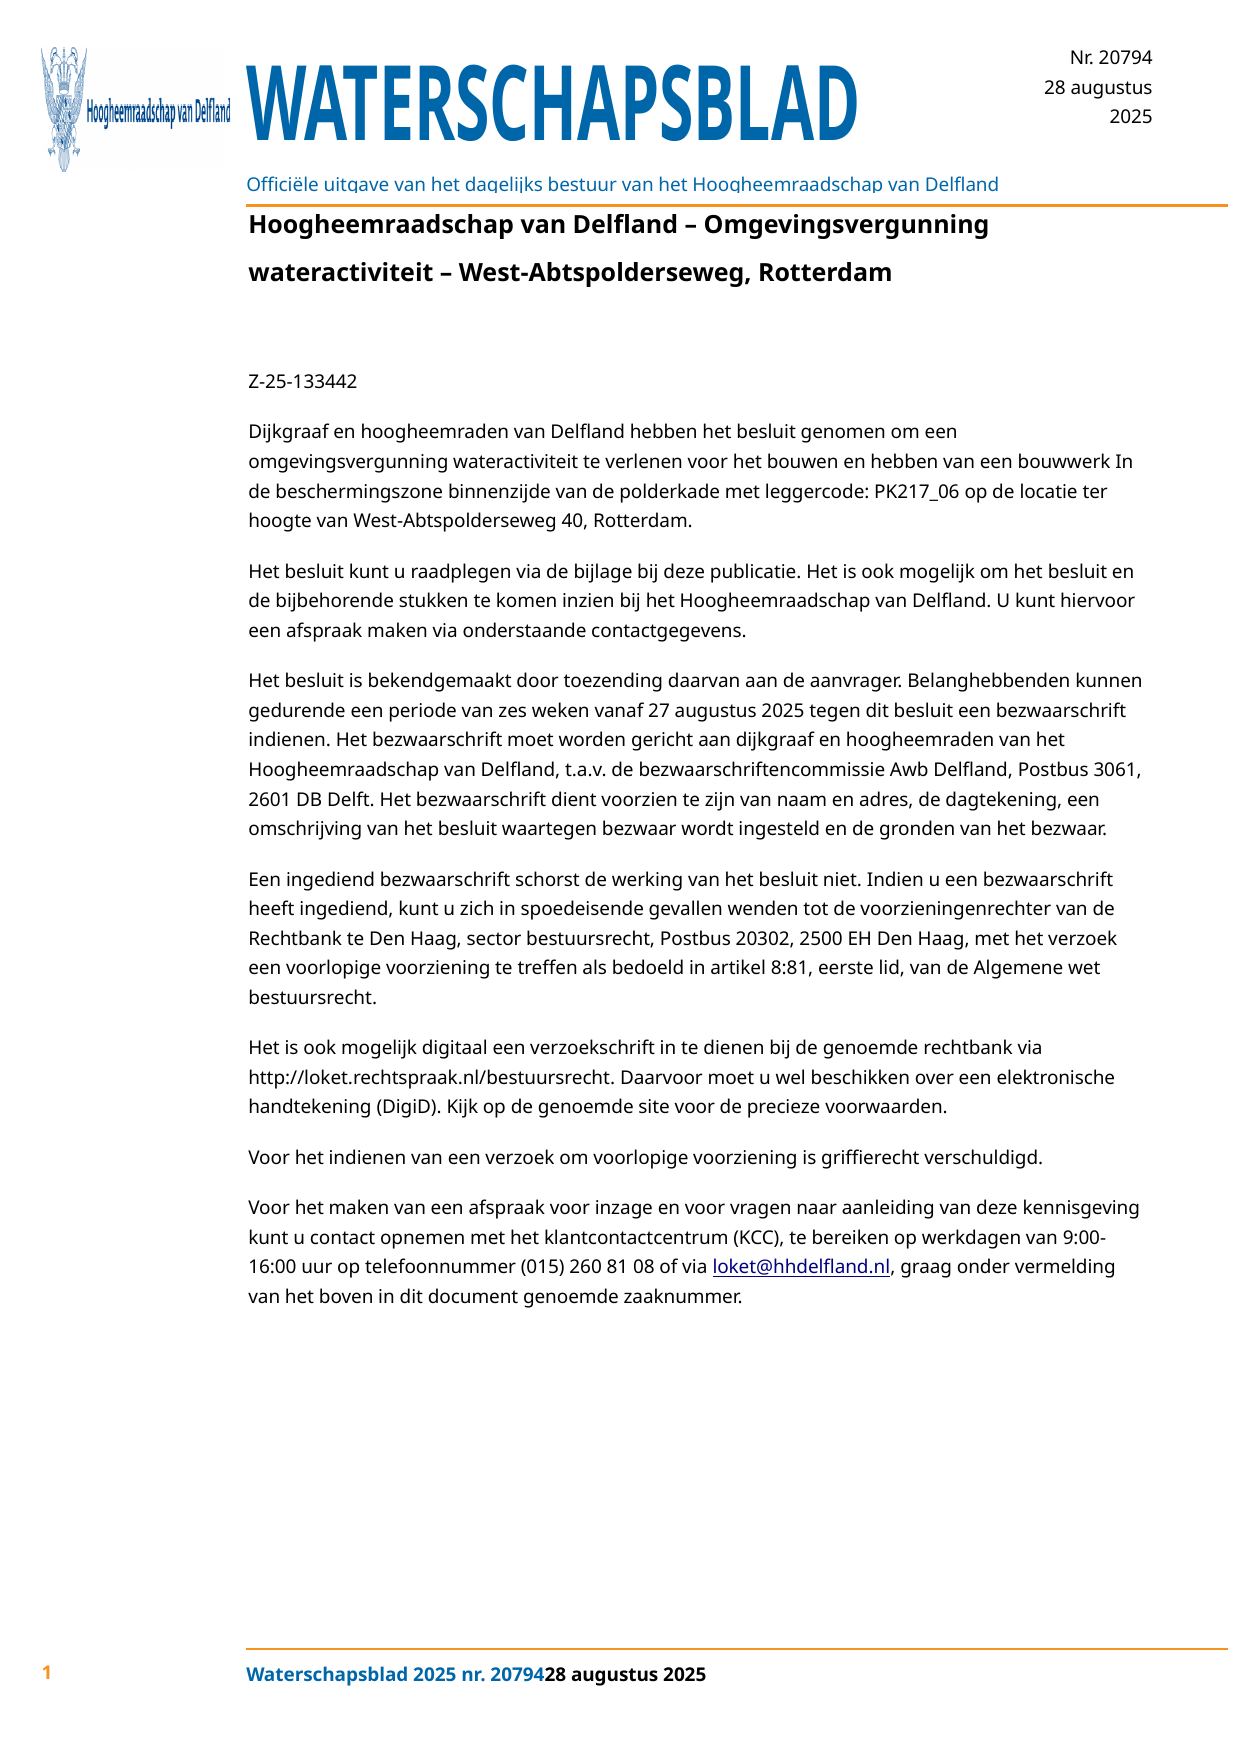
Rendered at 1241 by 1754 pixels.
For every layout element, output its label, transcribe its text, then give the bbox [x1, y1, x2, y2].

text Het is ook mogelijk digitaal een verzoekschrift in te dienen bij de genoemde rechtbank via http://loket.rechtspraak.nl/bestuursrecht. Daarvoor moet u wel beschikken over een elektronische handtekening (DigiD). Kijk op de genoemde site voor de precieze voorwaarden. [248, 1034, 1152, 1119]
text Het besluit is bekendgemaakt door toezending daarvan aan de aanvrager. Belanghebbenden kunnen gedurende een periode van zes weken vanaf 27 augustus 2025 tegen dit besluit een bezwaarschrift indienen. Het bezwaarschrift moet worden gericht aan dijkgraaf en hoogheemraden van het Hoogheemraadschap van Delfland, t.a.v. de bezwaarschriftencommissie Awb Delfland, Postbus 3061, 2601 DB Delft. Het bezwaarschrift dient voorzien te zijn van naam en adres, de dagtekening, een omschrijving van het besluit waartegen bezwaar wordt ingesteld en de gronden van het bezwaar. [248, 667, 1152, 841]
text Voor het maken van een afspraak voor inzage en voor vragen naar aanleiding van deze kennisgeving kunt u contact opnemen met het klantcontactcentrum (KCC), te bereiken op werkdagen van 9:00-16:00 uur op telefoonnummer (015) 260 81 08 of via loket@hhdelfland.nl, graag onder vermelding van het boven in dit document genoemde zaaknummer. [248, 1194, 1152, 1309]
text Het besluit kunt u raadplegen via de bijlage bij deze publicatie. Het is ook mogelijk om het besluit en de bijbehorende stukken te komen inzien bij het Hoogheemraadschap van Delfland. U kunt hiervoor een afspraak maken via onderstaande contactgegevens. [248, 558, 1152, 643]
text Dijkgraaf en hoogheemraden van Delfland hebben het besluit genomen om een omgevingsvergunning wateractiviteit te verlenen voor het bouwen en hebben van een bouwwerk In de beschermingszone binnenzijde van de polderkade met leggercode: PK217_06 op de locatie ter hoogte van West-Abtspolderseweg 40, Rotterdam. [248, 419, 1152, 533]
text Voor het indienen van een verzoek om voorlopige voorziening is griffierecht verschuldigd. [248, 1144, 1152, 1170]
text Z-25-133442 [248, 368, 1152, 394]
text Een ingediend bezwaarschrift schorst de werking van het besluit niet. Indien u een bezwaarschrift heeft ingediend, kunt u zich in spoedeisende gevallen wenden tot de voorzieningenrechter van de Rechtbank te Den Haag, sector bestuursrecht, Postbus 20302, 2500 EH Den Haag, met het verzoek een voorlopige voorziening te treffen als bedoeld in artikel 8:81, eerste lid, van de Algemene wet bestuursrecht. [248, 866, 1152, 1010]
picture [41, 47, 231, 172]
text Hoogheemraadschap van Delfland – Omgevingsvergunning wateractiviteit – West-Abtspolderseweg, Rotterdam [248, 207, 1152, 288]
